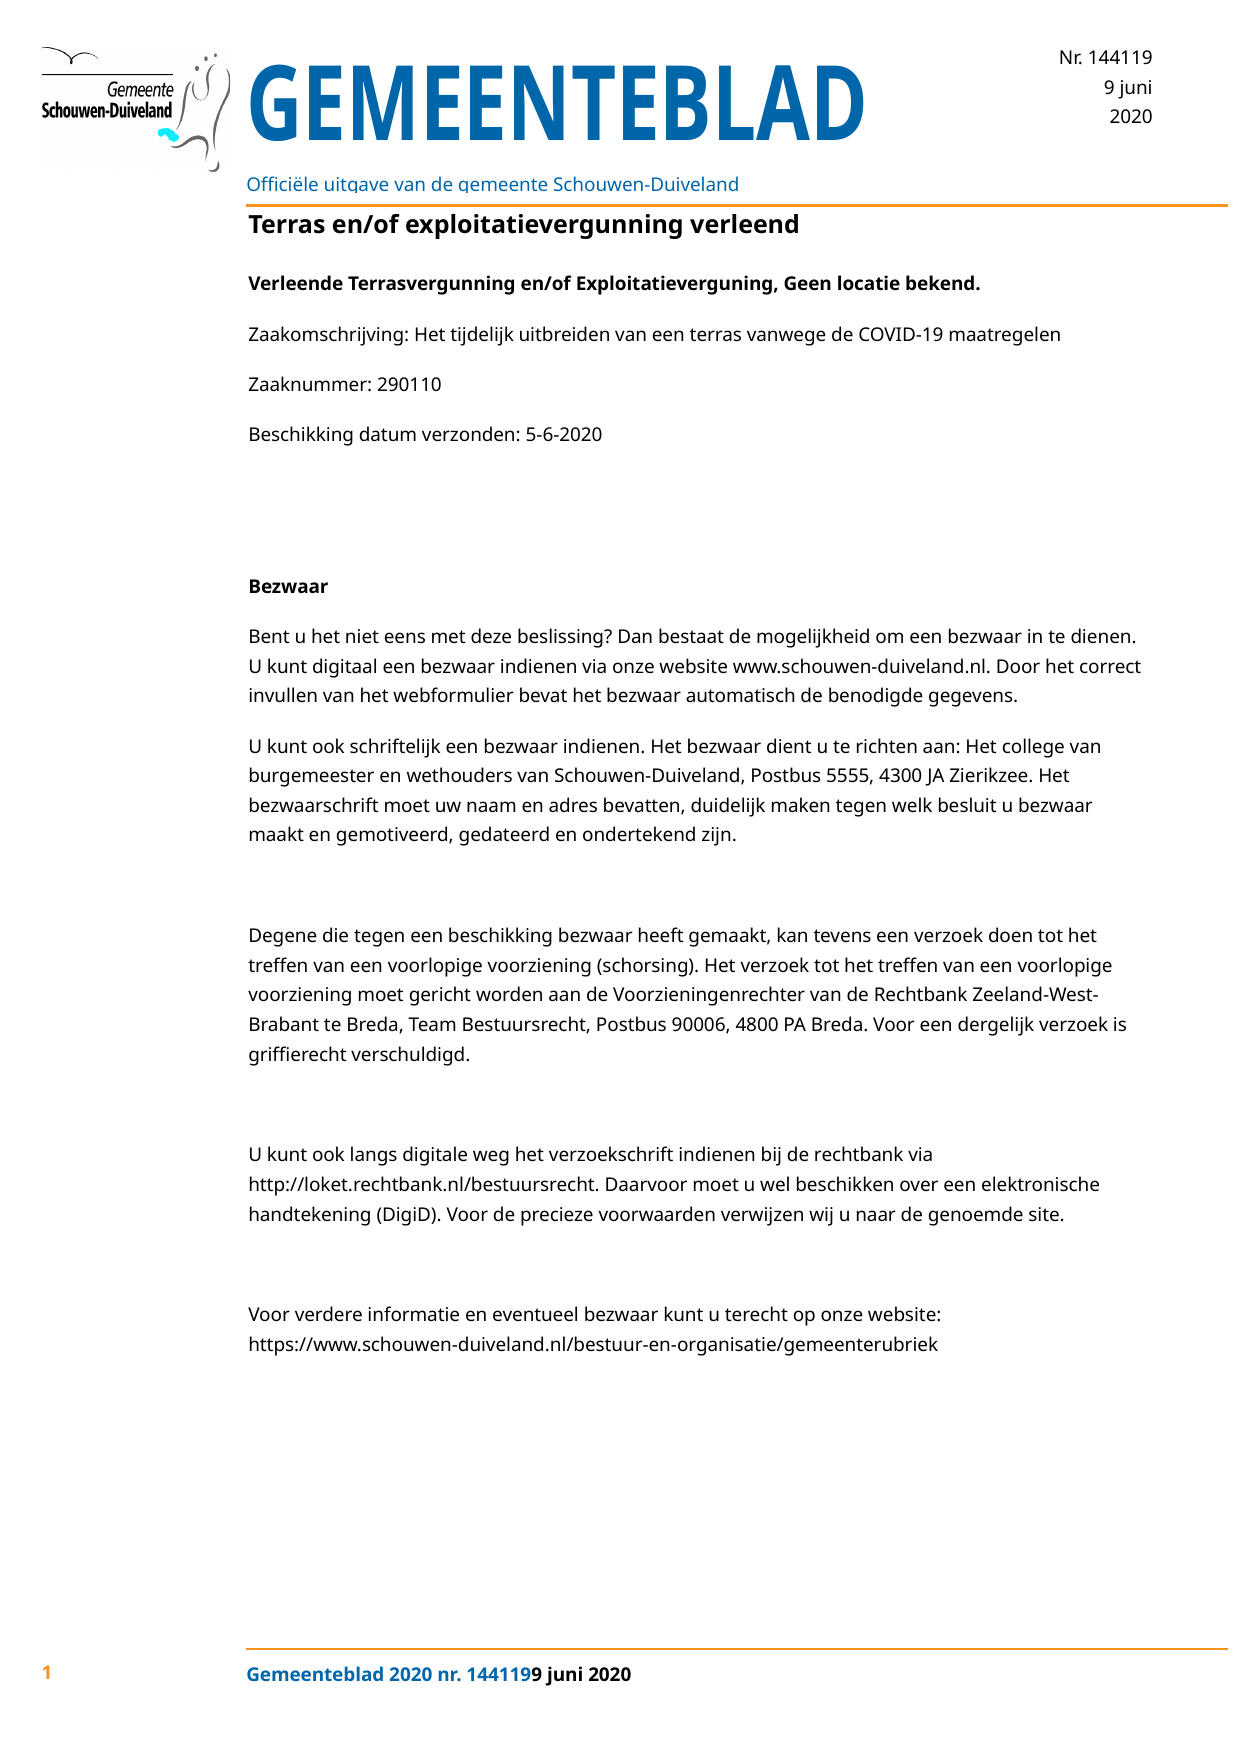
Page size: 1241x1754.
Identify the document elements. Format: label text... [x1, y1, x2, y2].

text U kunt ook schriftelijk een bezwaar indienen. Het bezwaar dient u te richten aan: Het college van burgemeester en wethouders van Schouwen-Duiveland, Postbus 5555, 4300 JA Zierikzee. Het bezwaarschrift moet uw naam en adres bevatten, duidelijk maken tegen welk besluit u bezwaar maakt en gemotiveerd, gedateerd en ondertekend zijn. [248, 733, 1152, 847]
text Zaaknummer: 290110 [248, 371, 1152, 397]
text Verleende Terrasvergunning en/of Exploitatieverguning, Geen locatie bekend. [248, 270, 1152, 296]
text U kunt ook langs digitale weg het verzoekschrift indienen bij de rechtbank via http://loket.rechtbank.nl/bestuursrecht. Daarvoor moet u wel beschikken over een elektronische handtekening (DigiD). Voor de precieze voorwaarden verwijzen wij u naar de genoemde site. [248, 1142, 1152, 1226]
picture [41, 47, 231, 172]
text Degene die tegen een beschikking bezwaar heeft gemaakt, kan tevens een verzoek doen tot het treffen van een voorlopige voorziening (schorsing). Het verzoek tot het treffen van een voorlopige voorziening moet gericht worden aan de Voorzieningenrechter van de Rechtbank Zeeland-West-Brabant te Breda, Team Bestuursrecht, Postbus 90006, 4800 PA Breda. Voor een dergelijk verzoek is griffierecht verschuldigd. [248, 922, 1152, 1066]
text Zaakomschrijving: Het tijdelijk uitbreiden van een terras vanwege de COVID-19 maatregelen [248, 321, 1152, 346]
text Bent u het niet eens met deze beslissing? Dan bestaat de mogelijkheid om een bezwaar in te dienen. U kunt digitaal een bezwaar indienen via onze website www.schouwen-duiveland.nl. Door het correct invullen van het webformulier bevat het bezwaar automatisch de benodigde gegevens. [248, 623, 1152, 708]
text Beschikking datum verzonden: 5-6-2020 [248, 422, 1152, 447]
text Bezwaar [248, 573, 1152, 598]
text Voor verdere informatie en eventueel bezwaar kunt u terecht op onze website: https://www.schouwen-duiveland.nl/bestuur-en-organisatie/gemeenterubriek [248, 1302, 1152, 1357]
text Terras en/of exploitatievergunning verleend [248, 207, 1152, 241]
